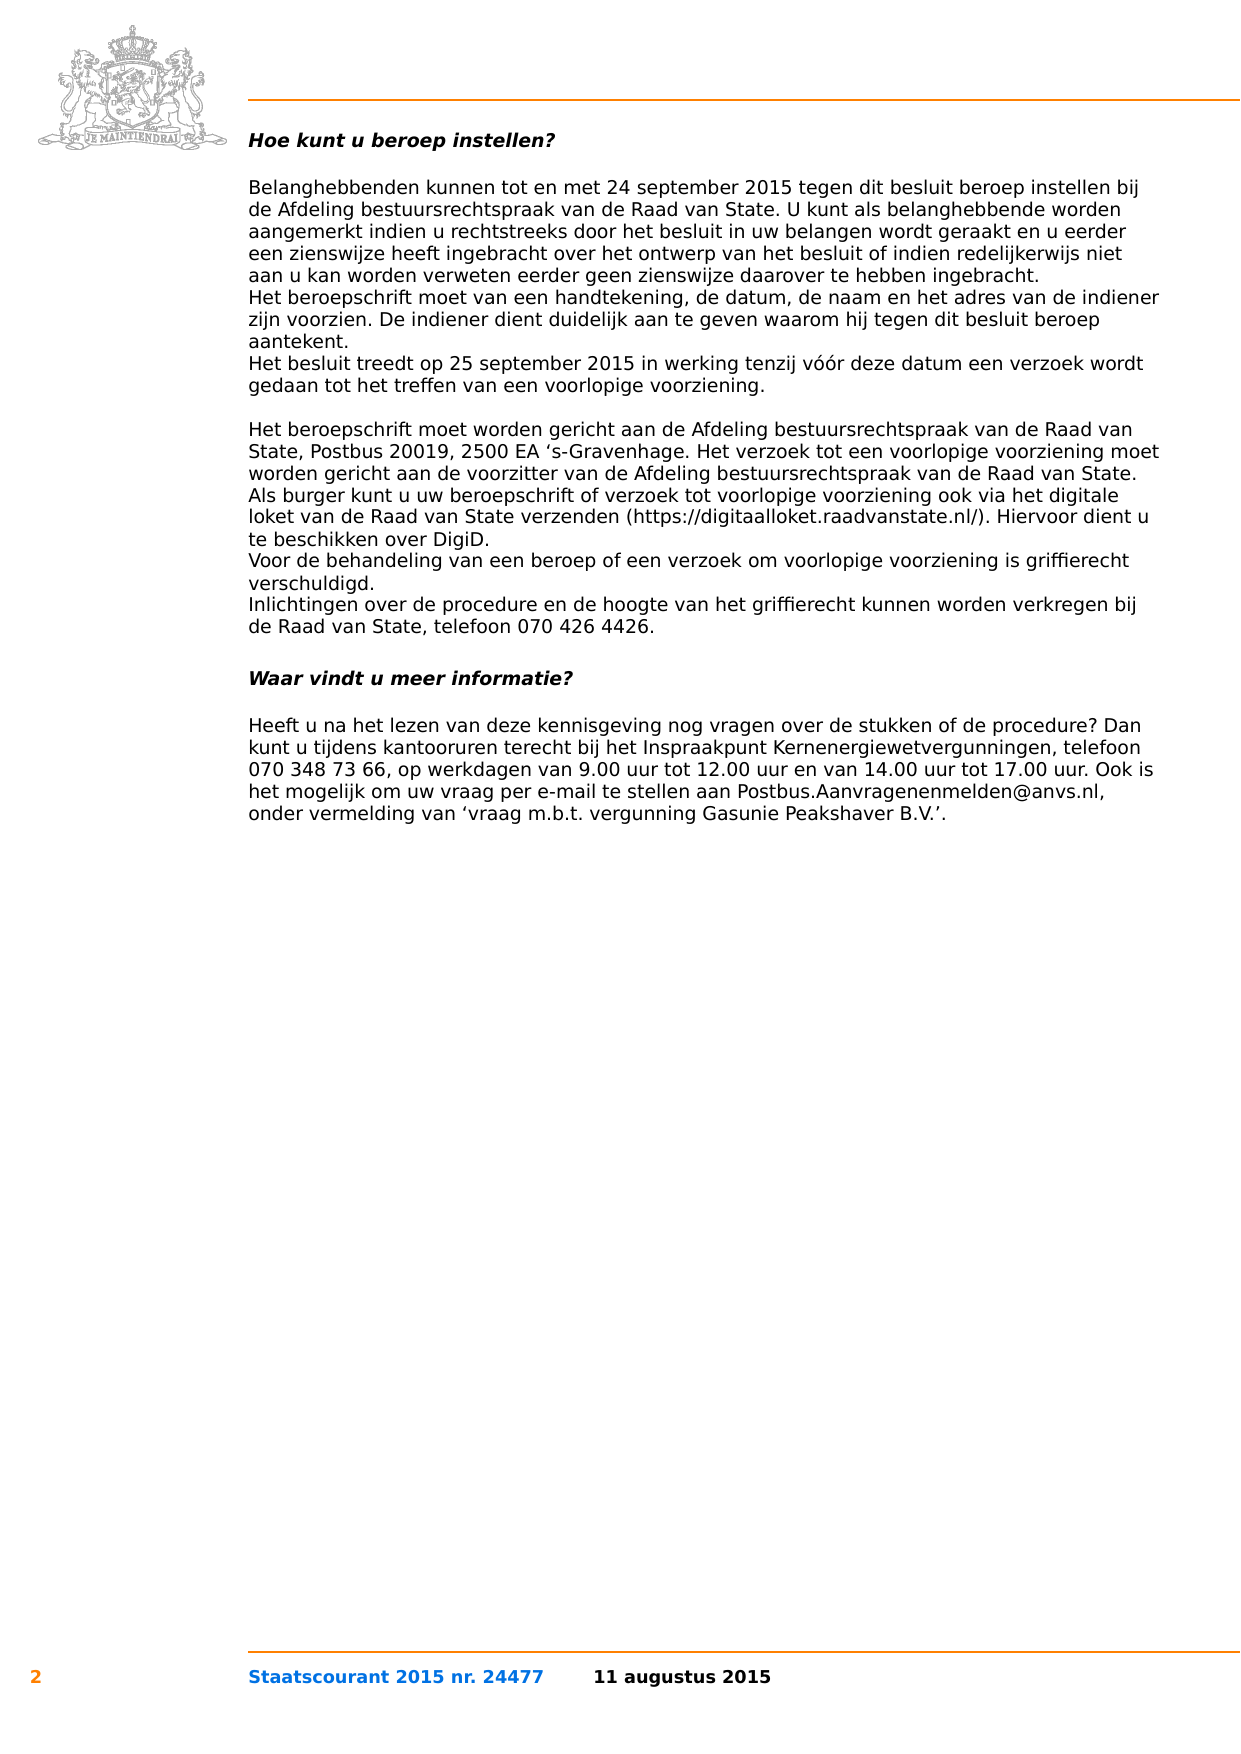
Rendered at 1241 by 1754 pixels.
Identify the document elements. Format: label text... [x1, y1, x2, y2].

subtitle Hoe kunt u beroep instellen? [248, 130, 1163, 152]
text Voor de behandeling van een beroep of een verzoek om voorlopige voorziening is griffierecht verschuldigd. [248, 550, 1163, 594]
text Het besluit treedt op 25 september 2015 in werking tenzij vóór deze datum een verzoek wordt gedaan tot het treffen van een voorlopige voorziening. [248, 353, 1163, 397]
text Het beroepschrift moet worden gericht aan de Afdeling bestuursrechtspraak van de Raad van State, Postbus 20019, 2500 EA ‘s-Gravenhage. Het verzoek tot een voorlopige voorziening moet worden gericht aan de voorzitter van de Afdeling bestuursrechtspraak van de Raad van State. Als burger kunt u uw beroepschrift of verzoek tot voorlopige voorziening ook via het digitale loket van de Raad van State verzenden (https://digitaalloket.raadvanstate.nl/). Hiervoor dient u te beschikken over DigiD. [248, 418, 1163, 550]
text Heeft u na het lezen van deze kennisgeving nog vragen over de stukken of de procedure? Dan kunt u tijdens kantooruren terecht bij het Inspraakpunt Kernenergiewetvergunningen, telefoon 070 348 73 66, op werkdagen van 9.00 uur tot 12.00 uur en van 14.00 uur tot 17.00 uur. Ook is het mogelijk om uw vraag per e-mail te stellen aan Postbus.Aanvragenenmelden@anvs.nl, onder vermelding van ‘vraag m.b.t. vergunning Gasunie Peakshaver B.V.’. [248, 715, 1163, 825]
subtitle Waar vindt u meer informatie? [248, 668, 1163, 690]
text Inlichtingen over de procedure en de hoogte van het griffierecht kunnen worden verkregen bij de Raad van State, telefoon 070 426 4426. [248, 594, 1163, 638]
text Belanghebbenden kunnen tot en met 24 september 2015 tegen dit besluit beroep instellen bij de Afdeling bestuursrechtspraak van de Raad van State. U kunt als belanghebbende worden aangemerkt indien u rechtstreeks door het besluit in uw belangen wordt geraakt en u eerder een zienswijze heeft ingebracht over het ontwerp van het besluit of indien redelijkerwijs niet aan u kan worden verweten eerder geen zienswijze daarover te hebben ingebracht. [248, 177, 1163, 287]
text Het beroepschrift moet van een handtekening, de datum, de naam en het adres van de indiener zijn voorzien. De indiener dient duidelijk aan te geven waarom hij tegen dit besluit beroep aantekent. [248, 287, 1163, 353]
picture [38, 25, 227, 150]
